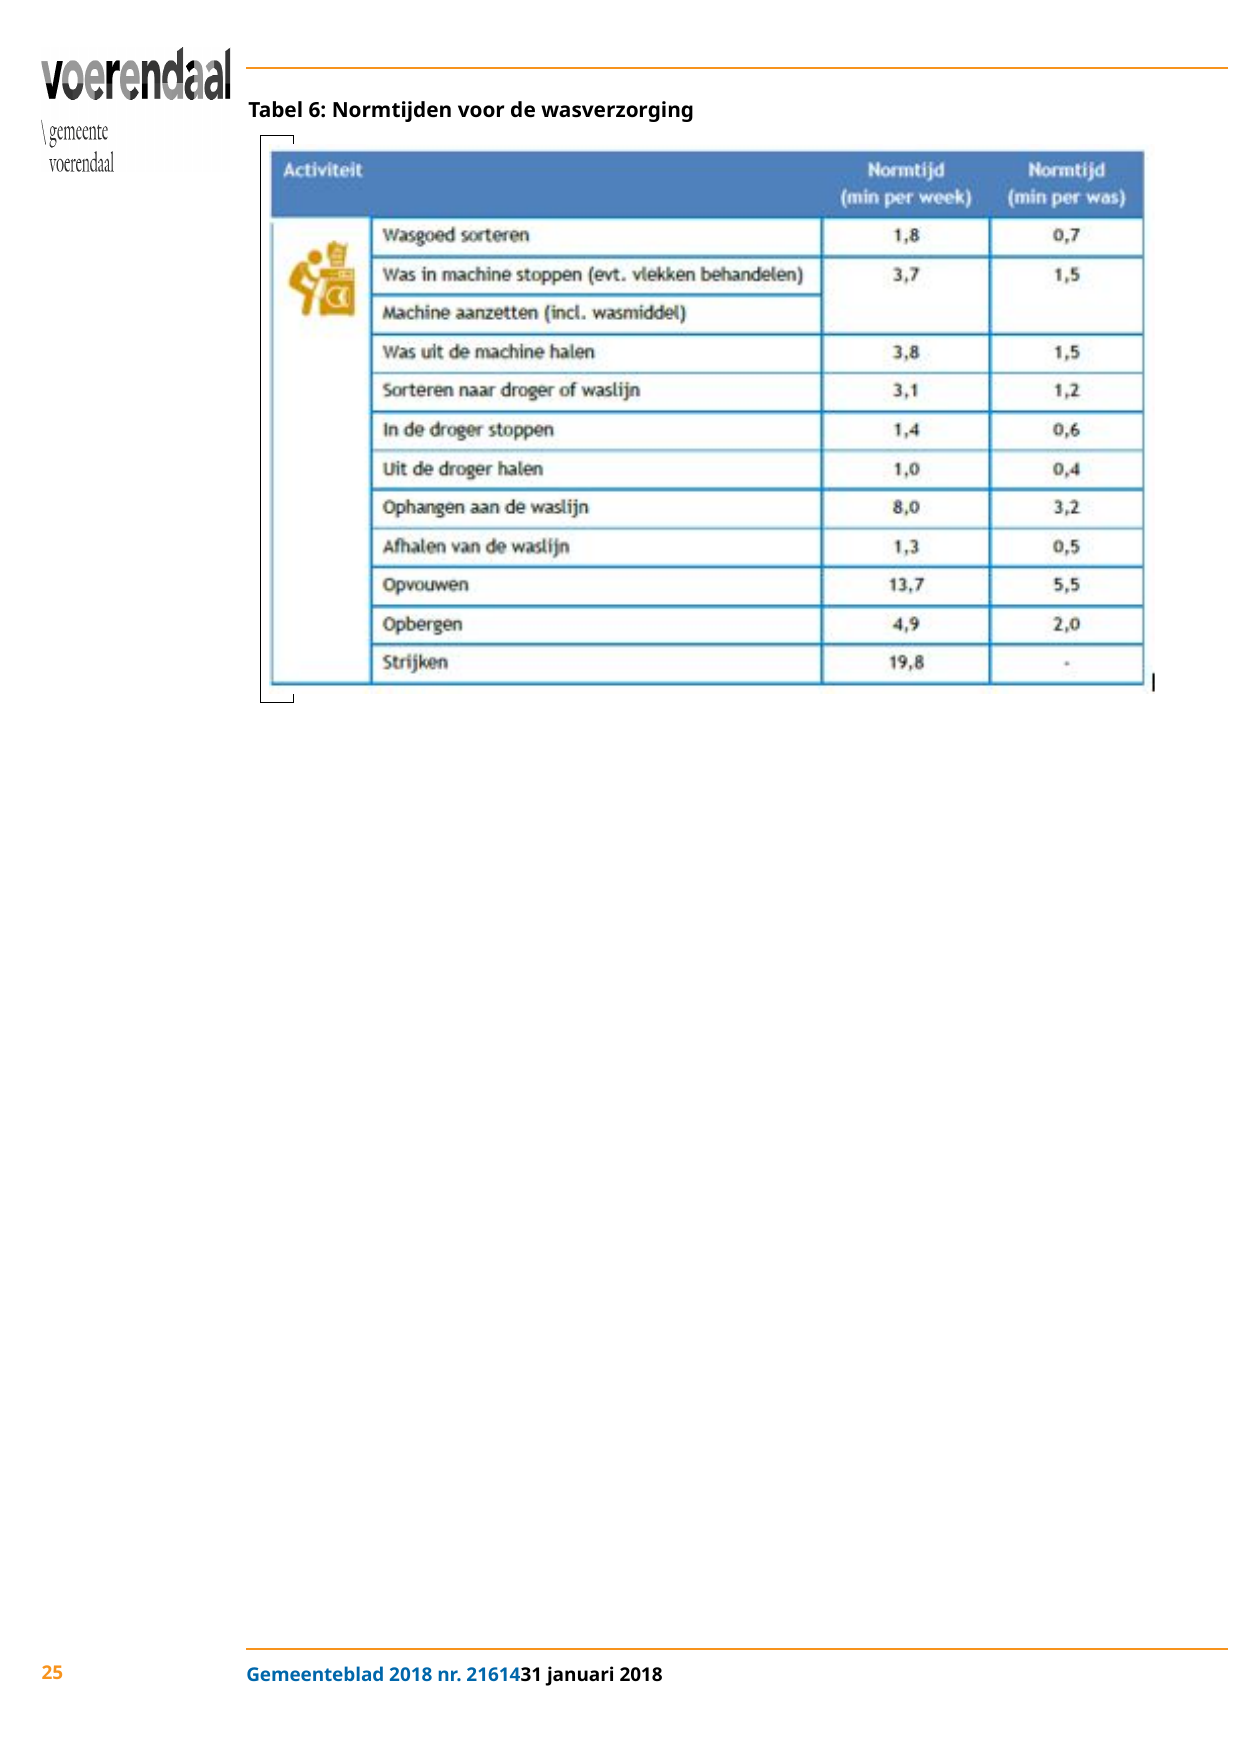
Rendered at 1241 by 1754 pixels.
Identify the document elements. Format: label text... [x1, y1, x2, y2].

picture [268, 144, 1155, 694]
picture [41, 47, 231, 172]
text Tabel 6: Normtijden voor de wasverzorging [248, 95, 1152, 123]
